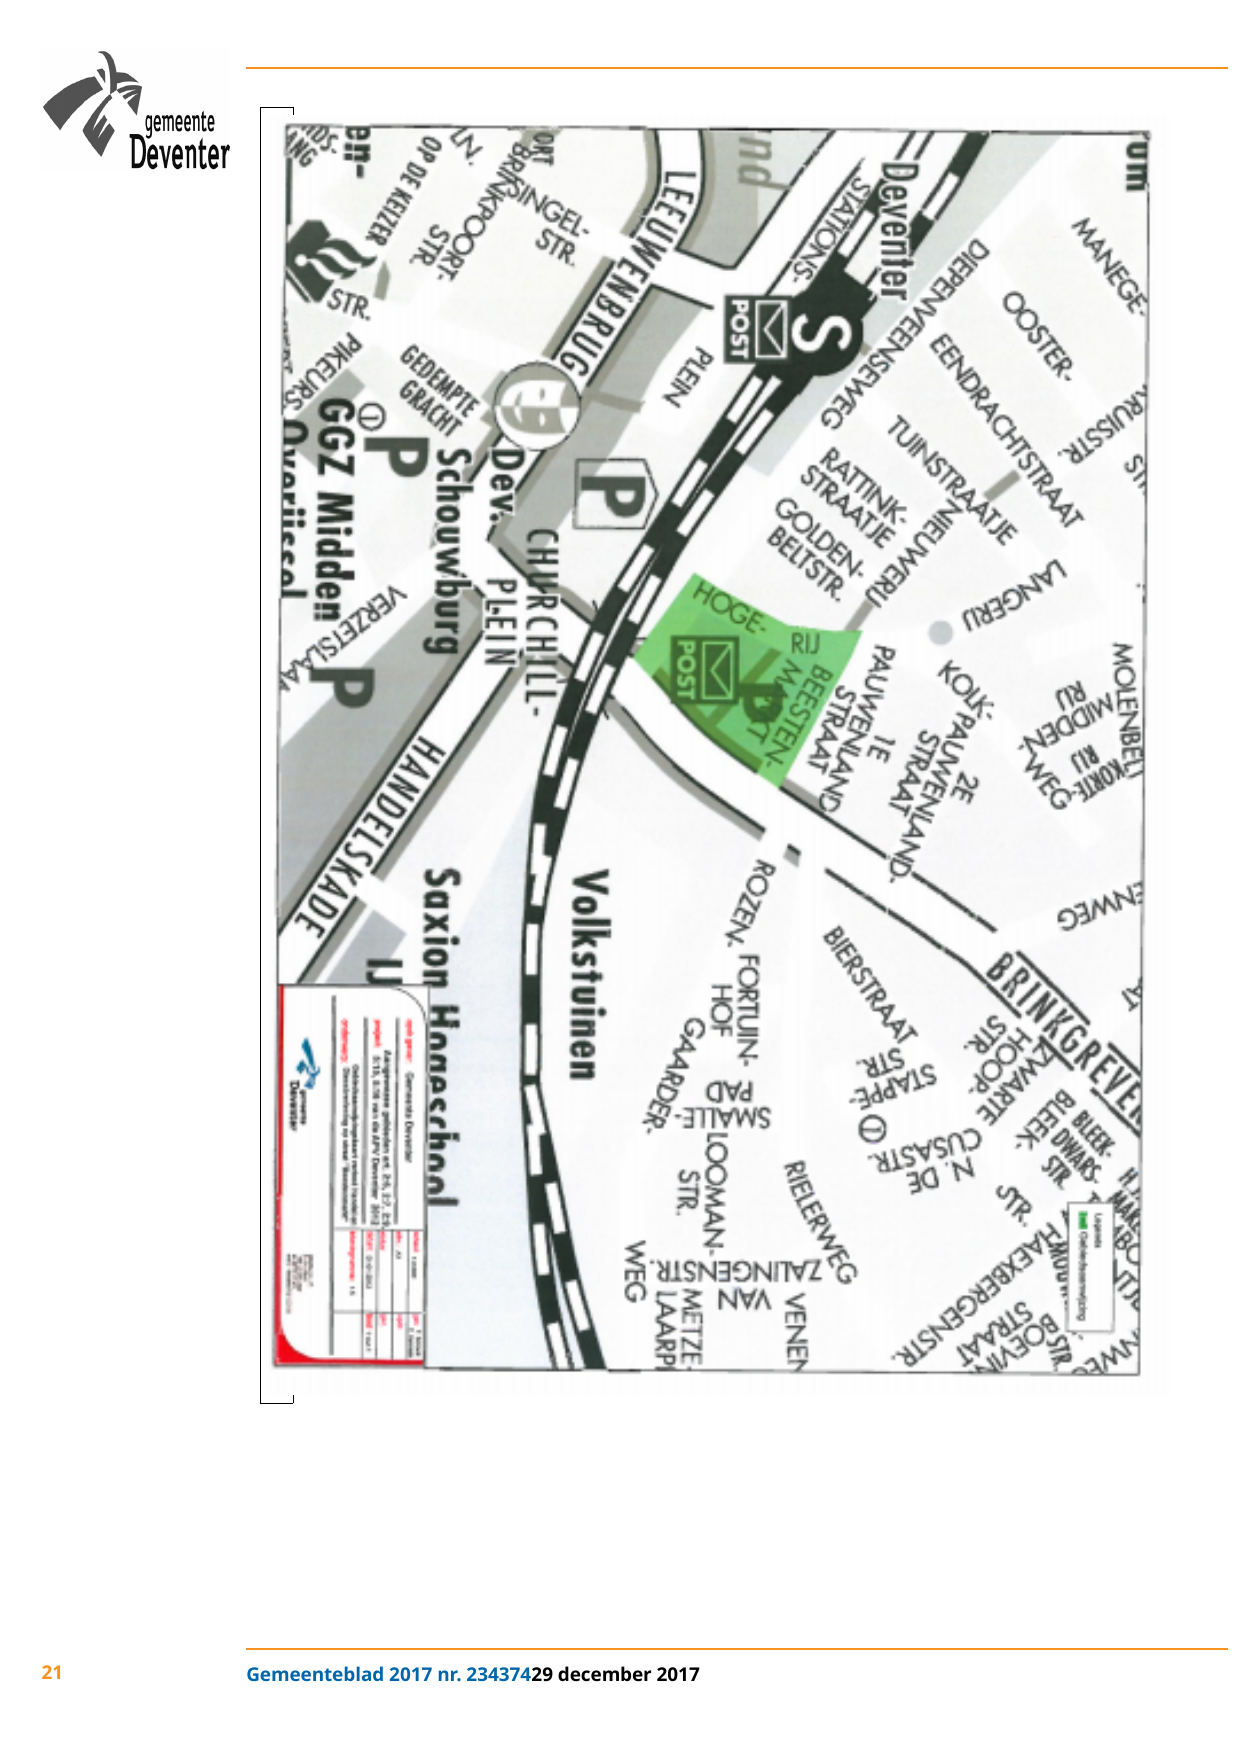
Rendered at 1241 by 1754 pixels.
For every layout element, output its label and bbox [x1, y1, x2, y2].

picture [268, 115, 1173, 1395]
picture [41, 47, 231, 172]
